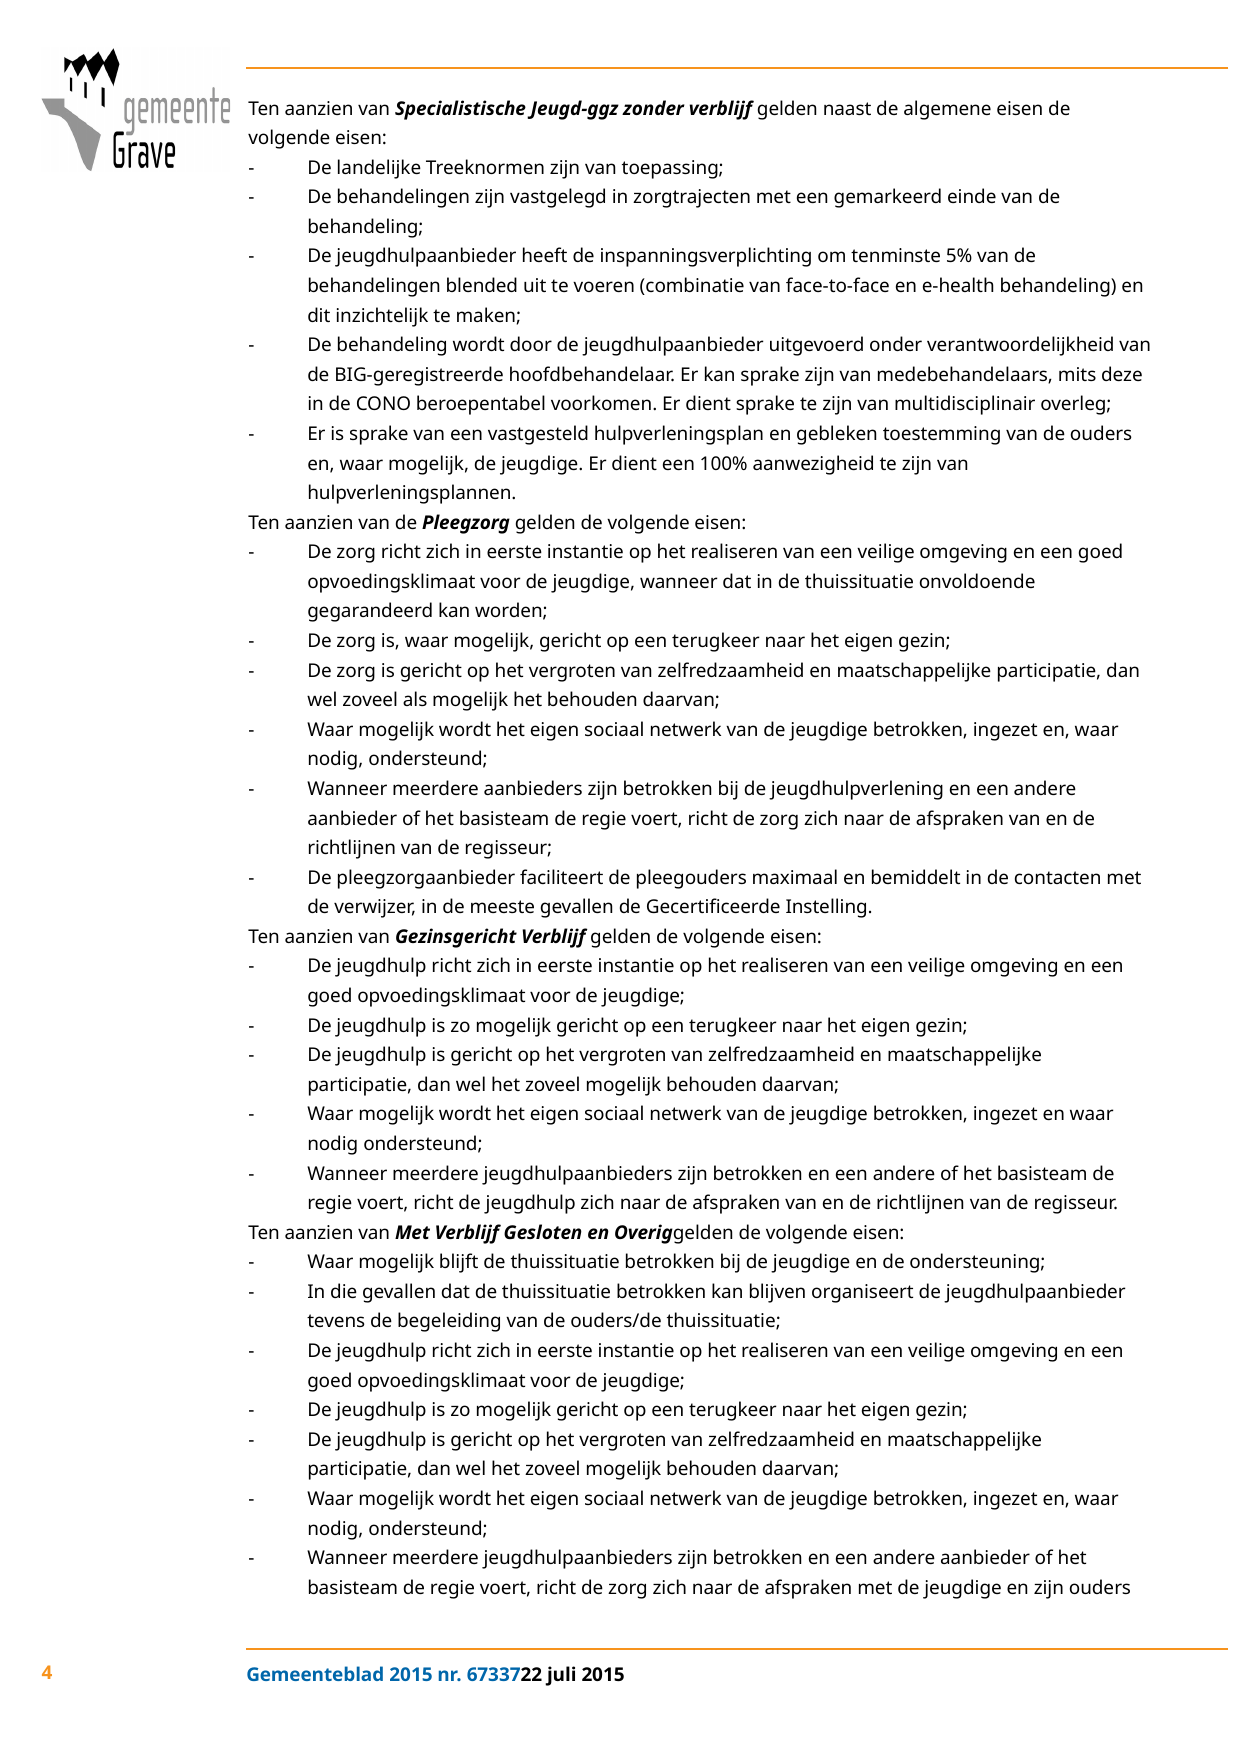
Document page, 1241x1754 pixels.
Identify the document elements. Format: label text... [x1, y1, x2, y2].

text Ten aanzien van Met Verblijf Gesloten en Overiggelden de volgende eisen: [248, 1219, 1152, 1245]
text Ten aanzien van Specialistische Jeugd-ggz zonder verblijf gelden naast de algemene eisen de volgende eisen: [248, 95, 1152, 150]
list Waar mogelijk blijft de thuissituatie betrokken bij de jeugdige en de ondersteuning; [248, 1248, 1152, 1274]
list De zorg is, waar mogelijk, gericht op een terugkeer naar het eigen gezin; [248, 627, 1152, 653]
list Er is sprake van een vastgesteld hulpverleningsplan en gebleken toestemming van de ouders en, waar mogelijk, de jeugdige. Er dient een 100% aanwezigheid te zijn van hulpverleningsplannen. [248, 420, 1152, 505]
text Ten aanzien van Gezinsgericht Verblijf gelden de volgende eisen: [248, 923, 1152, 949]
list De zorg richt zich in eerste instantie op het realiseren van een veilige omgeving en een goed opvoedingsklimaat voor de jeugdige, wanneer dat in de thuissituatie onvoldoende gegarandeerd kan worden; [248, 538, 1152, 623]
list Wanneer meerdere aanbieders zijn betrokken bij de jeugdhulpverlening en een andere aanbieder of het basisteam de regie voert, richt de zorg zich naar de afspraken van en de richtlijnen van de regisseur; [248, 775, 1152, 860]
list De jeugdhulp is gericht op het vergroten van zelfredzaamheid en maatschappelijke participatie, dan wel het zoveel mogelijk behouden daarvan; [248, 1426, 1152, 1481]
list Wanneer meerdere jeugdhulpaanbieders zijn betrokken en een andere aanbieder of het basisteam de regie voert, richt de zorg zich naar de afspraken met de jeugdige en zijn ouders [248, 1544, 1152, 1600]
list De jeugdhulp richt zich in eerste instantie op het realiseren van een veilige omgeving en een goed opvoedingsklimaat voor de jeugdige; [248, 953, 1152, 1008]
list De behandelingen zijn vastgelegd in zorgtrajecten met een gemarkeerd einde van de behandeling; [248, 183, 1152, 239]
text Ten aanzien van de Pleegzorg gelden de volgende eisen: [248, 509, 1152, 535]
list De zorg is gericht op het vergroten van zelfredzaamheid en maatschappelijke participatie, dan wel zoveel als mogelijk het behouden daarvan; [248, 657, 1152, 712]
list Waar mogelijk wordt het eigen sociaal netwerk van de jeugdige betrokken, ingezet en waar nodig ondersteund; [248, 1101, 1152, 1156]
list De jeugdhulp richt zich in eerste instantie op het realiseren van een veilige omgeving en een goed opvoedingsklimaat voor de jeugdige; [248, 1337, 1152, 1393]
list De landelijke Treeknormen zijn van toepassing; [248, 154, 1152, 180]
list Wanneer meerdere jeugdhulpaanbieders zijn betrokken en een andere of het basisteam de regie voert, richt de jeugdhulp zich naar de afspraken van en de richtlijnen van de regisseur. [248, 1160, 1152, 1215]
picture [41, 47, 231, 172]
list Waar mogelijk wordt het eigen sociaal netwerk van de jeugdige betrokken, ingezet en, waar nodig, ondersteund; [248, 716, 1152, 771]
list Waar mogelijk wordt het eigen sociaal netwerk van de jeugdige betrokken, ingezet en, waar nodig, ondersteund; [248, 1485, 1152, 1541]
list De jeugdhulp is gericht op het vergroten van zelfredzaamheid en maatschappelijke participatie, dan wel het zoveel mogelijk behouden daarvan; [248, 1041, 1152, 1097]
list In die gevallen dat de thuissituatie betrokken kan blijven organiseert de jeugdhulpaanbieder tevens de begeleiding van de ouders/de thuissituatie; [248, 1278, 1152, 1333]
list De behandeling wordt door de jeugdhulpaanbieder uitgevoerd onder verantwoordelijkheid van de BIG-geregistreerde hoofdbehandelaar. Er kan sprake zijn van medebehandelaars, mits deze in de CONO beroepentabel voorkomen. Er dient sprake te zijn van multidisciplinair overleg; [248, 331, 1152, 416]
list De jeugdhulpaanbieder heeft de inspanningsverplichting om tenminste 5% van de behandelingen blended uit te voeren (combinatie van face-to-face en e-health behandeling) en dit inzichtelijk te maken; [248, 243, 1152, 328]
list De jeugdhulp is zo mogelijk gericht op een terugkeer naar het eigen gezin; [248, 1012, 1152, 1038]
list De pleegzorgaanbieder faciliteert de pleegouders maximaal en bemiddelt in de contacten met de verwijzer, in de meeste gevallen de Gecertificeerde Instelling. [248, 864, 1152, 919]
list De jeugdhulp is zo mogelijk gericht op een terugkeer naar het eigen gezin; [248, 1396, 1152, 1422]
